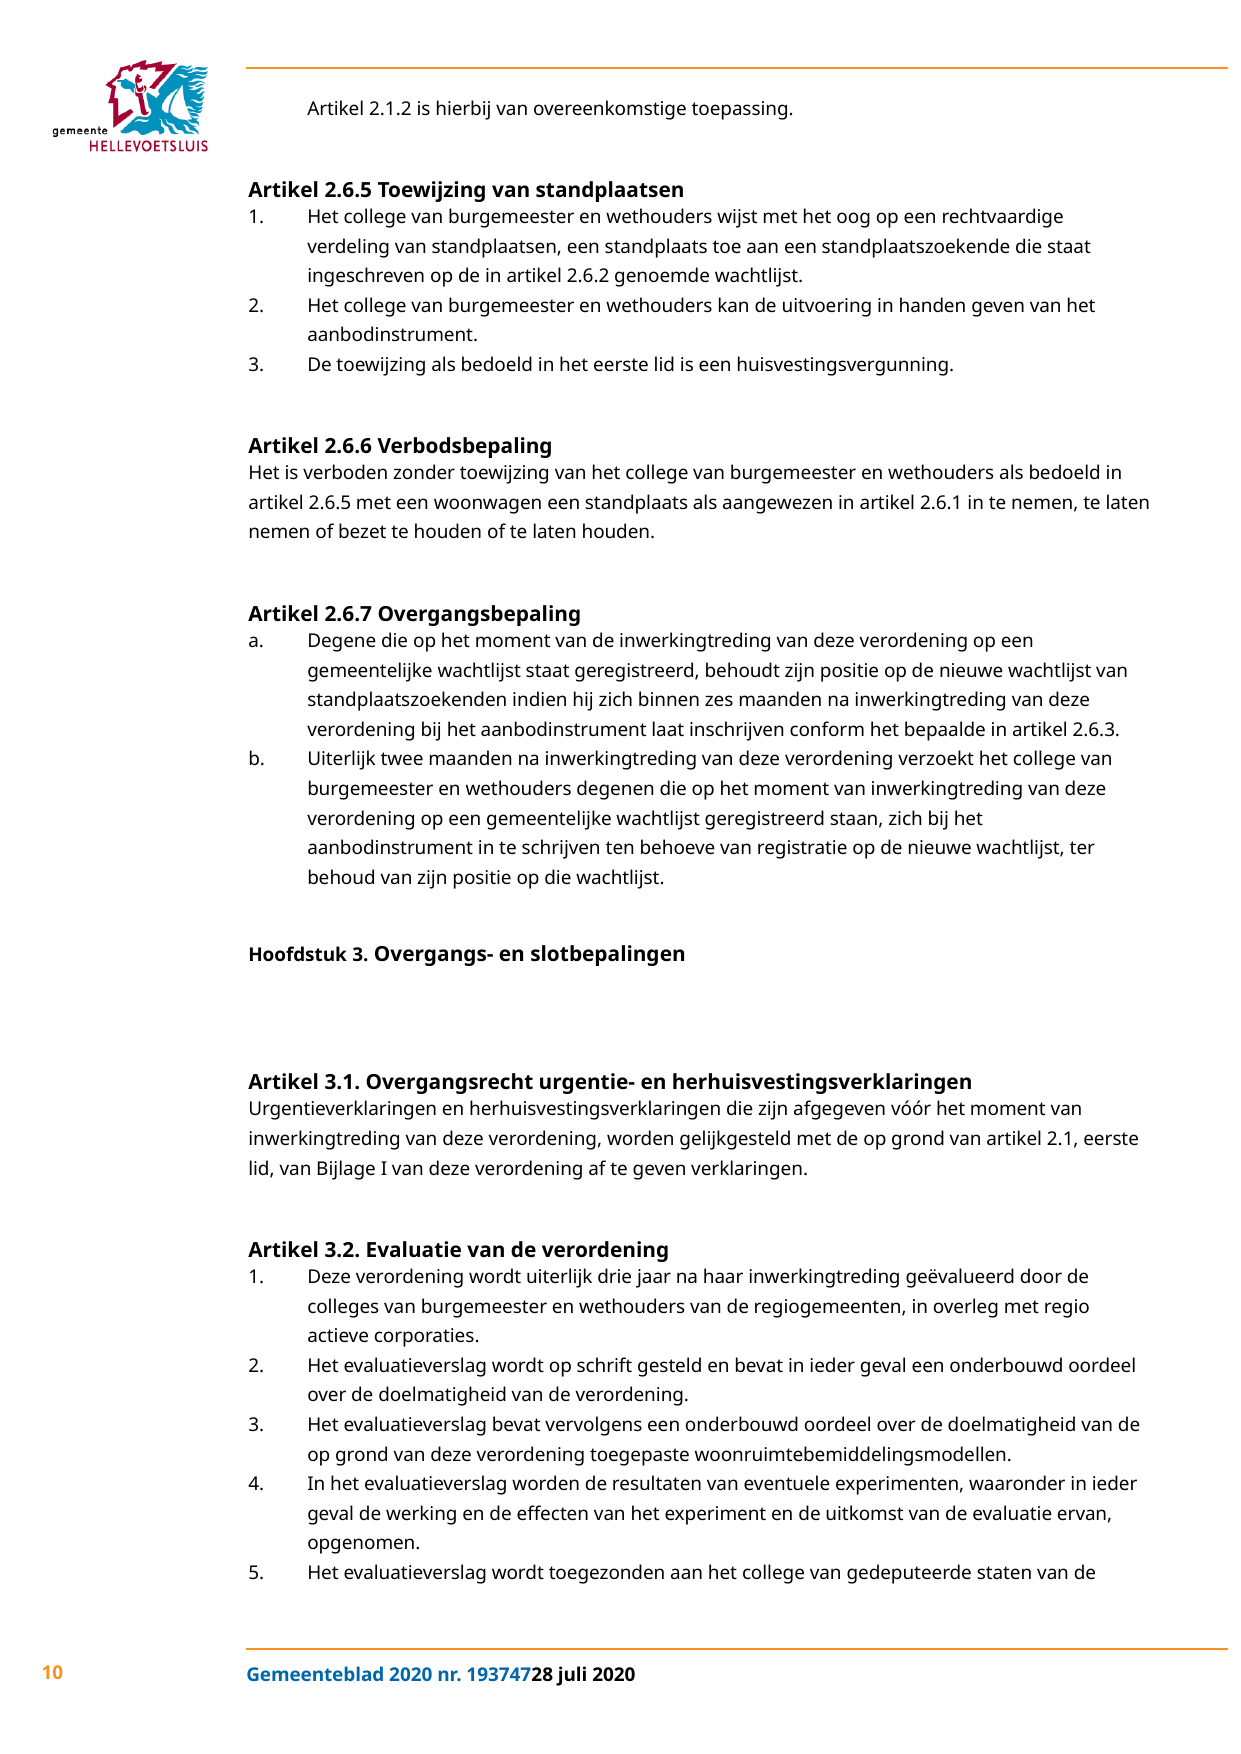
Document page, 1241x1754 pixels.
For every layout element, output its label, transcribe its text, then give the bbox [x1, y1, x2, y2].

text Artikel 3.1. Overgangsrecht urgentie- en herhuisvestingsverklaringen [248, 1067, 1152, 1096]
list Het college van burgemeester en wethouders wijst met het oog op een rechtvaardige verdeling van standplaatsen, een standplaats toe aan een standplaatszoekende die staat ingeschreven op de in artikel 2.6.2 genoemde wachtlijst. [248, 203, 1152, 288]
list Het evaluatieverslag wordt op schrift gesteld en bevat in ieder geval een onderbouwd oordeel over de doelmatigheid van de verordening. [248, 1352, 1152, 1407]
text Het is verboden zonder toewijzing van het college van burgemeester en wethouders als bedoeld in artikel 2.6.5 met een woonwagen een standplaats als aangewezen in artikel 2.6.1 in te nemen, te laten nemen of bezet te houden of te laten houden. [248, 459, 1152, 544]
text Artikel 2.6.7 Overgangsbepaling [248, 599, 1152, 627]
list De toewijzing als bedoeld in het eerste lid is een huisvestingsvergunning. [248, 351, 1152, 377]
picture [41, 47, 231, 172]
list Uiterlijk twee maanden na inwerkingtreding van deze verordening verzoekt het college van burgemeester en wethouders degenen die op het moment van inwerkingtreding van deze verordening op een gemeentelijke wachtlijst geregistreerd staan, zich bij het aanbodinstrument in te schrijven ten behoeve van registratie op de nieuwe wachtlijst, ter behoud van zijn positie op die wachtlijst. [248, 746, 1152, 889]
list Het evaluatieverslag bevat vervolgens een onderbouwd oordeel over de doelmatigheid van de op grond van deze verordening toegepaste woonruimtebemiddelingsmodellen. [248, 1411, 1152, 1466]
list Het evaluatieverslag wordt toegezonden aan het college van gedeputeerde staten van de [248, 1559, 1152, 1585]
list Degene die op het moment van de inwerkingtreding van deze verordening op een gemeentelijke wachtlijst staat geregistreerd, behoudt zijn positie op de nieuwe wachtlijst van standplaatszoekenden indien hij zich binnen zes maanden na inwerkingtreding van deze verordening bij het aanbodinstrument laat inschrijven conform het bepaalde in artikel 2.6.3. [248, 627, 1152, 742]
list Artikel 2.1.2 is hierbij van overeenkomstige toepassing. [248, 95, 1152, 121]
list Deze verordening wordt uiterlijk drie jaar na haar inwerkingtreding geëvalueerd door de colleges van burgemeester en wethouders van de regiogemeenten, in overleg met regio actieve corporaties. [248, 1263, 1152, 1348]
text Urgentieverklaringen en herhuisvestingsverklaringen die zijn afgegeven vóór het moment van inwerkingtreding van deze verordening, worden gelijkgesteld met de op grond van artikel 2.1, eerste lid, van Bijlage I van deze verordening af te geven verklaringen. [248, 1096, 1152, 1181]
text Hoofdstuk 3. Overgangs- en slotbepalingen [248, 939, 1152, 967]
text Artikel 3.2. Evaluatie van de verordening [248, 1235, 1152, 1263]
text Artikel 2.6.5 Toewijzing van standplaatsen [248, 175, 1152, 203]
list In het evaluatieverslag worden de resultaten van eventuele experimenten, waaronder in ieder geval de werking en de effecten van het experiment en de uitkomst van de evaluatie ervan, opgenomen. [248, 1470, 1152, 1555]
text Artikel 2.6.6 Verbodsbepaling [248, 431, 1152, 459]
list Het college van burgemeester en wethouders kan de uitvoering in handen geven van het aanbodinstrument. [248, 292, 1152, 347]
